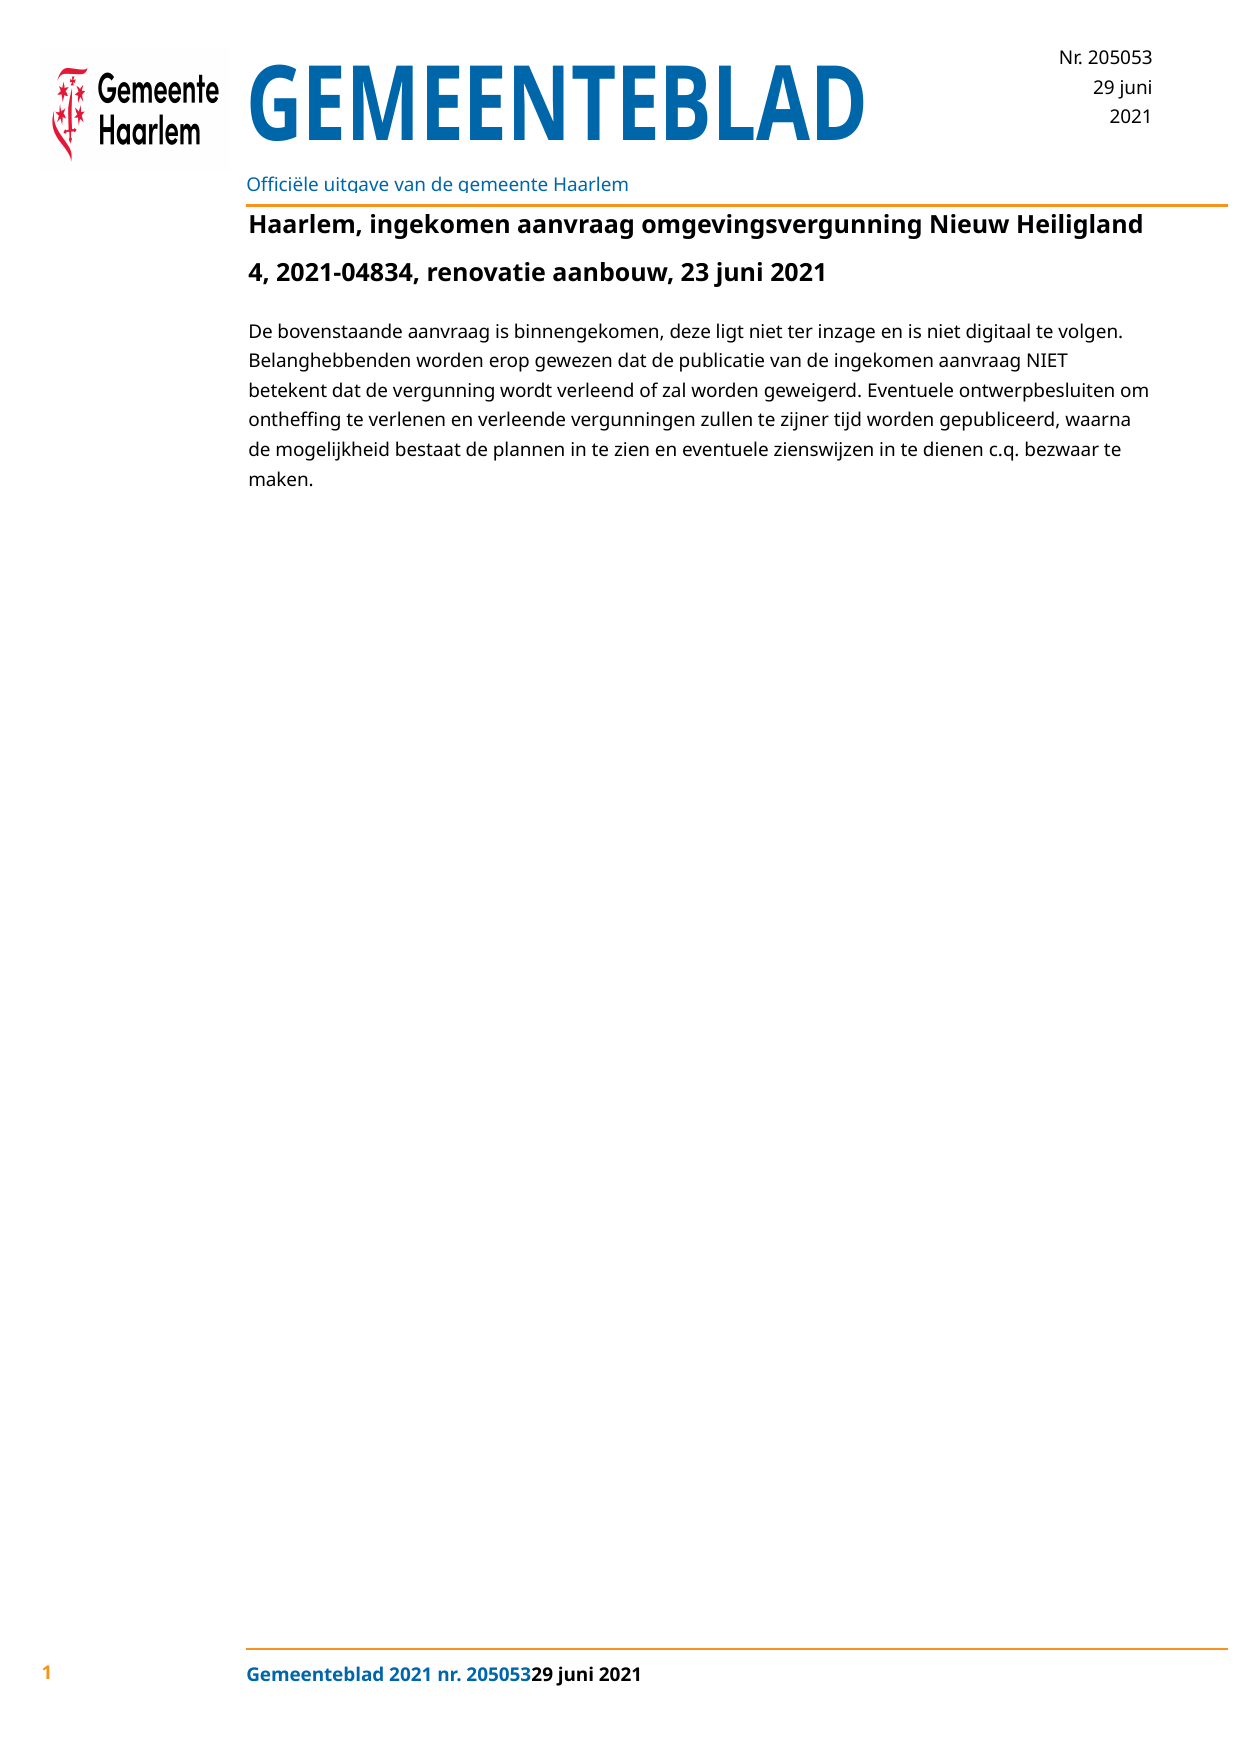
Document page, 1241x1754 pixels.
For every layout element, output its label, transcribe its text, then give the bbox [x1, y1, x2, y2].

text De bovenstaande aanvraag is binnengekomen, deze ligt niet ter inzage en is niet digitaal te volgen. Belanghebbenden worden erop gewezen dat de publicatie van de ingekomen aanvraag NIET betekent dat de vergunning wordt verleend of zal worden geweigerd. Eventuele ontwerpbesluiten om ontheffing te verlenen en verleende vergunningen zullen te zijner tijd worden gepubliceerd, waarna de mogelijkheid bestaat de plannen in te zien en eventuele zienswijzen in te dienen c.q. bezwaar te maken. [248, 318, 1152, 492]
text Haarlem, ingekomen aanvraag omgevingsvergunning Nieuw Heiligland 4, 2021-04834, renovatie aanbouw, 23 juni 2021 [248, 207, 1152, 288]
picture [41, 47, 231, 172]
